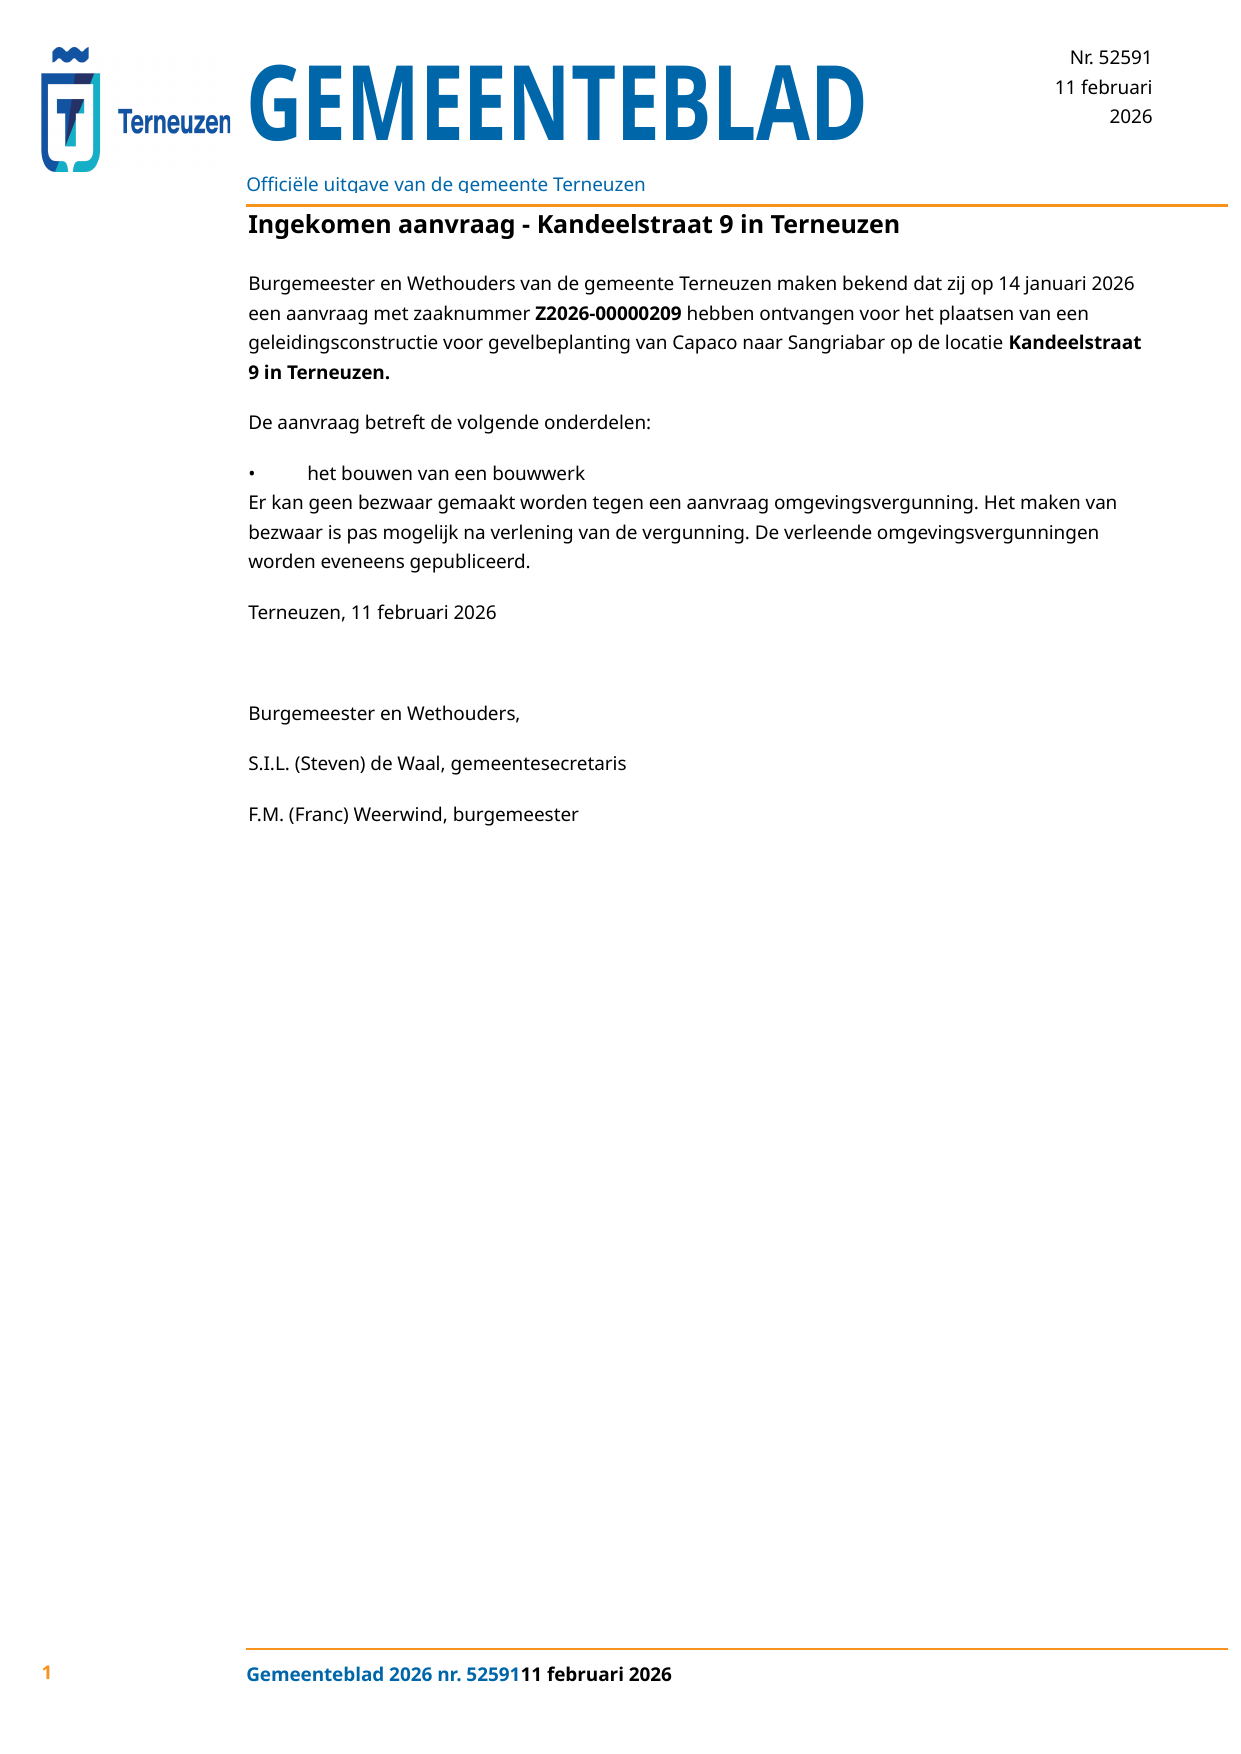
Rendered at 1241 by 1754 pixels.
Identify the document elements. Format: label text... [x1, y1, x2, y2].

text S.I.L. (Steven) de Waal, gemeentesecretaris [248, 750, 1152, 776]
text De aanvraag betreft de volgende onderdelen: [248, 409, 1152, 435]
text Burgemeester en Wethouders van de gemeente Terneuzen maken bekend dat zij op 14 januari 2026 een aanvraag met zaaknummer Z2026-00000209 hebben ontvangen voor het plaatsen van een geleidingsconstructie voor gevelbeplanting van Capaco naar Sangriabar op de locatie Kandeelstraat 9 in Terneuzen. [248, 270, 1152, 385]
picture [41, 47, 231, 172]
text Er kan geen bezwaar gemaakt worden tegen een aanvraag omgevingsvergunning. Het maken van bezwaar is pas mogelijk na verlening van de vergunning. De verleende omgevingsvergunningen worden eveneens gepubliceerd. [248, 489, 1152, 574]
list het bouwen van een bouwwerk [248, 460, 1152, 486]
text Terneuzen, 11 februari 2026 [248, 599, 1152, 625]
text Ingekomen aanvraag - Kandeelstraat 9 in Terneuzen [248, 207, 1152, 241]
text Burgemeester en Wethouders, [248, 700, 1152, 726]
text F.M. (Franc) Weerwind, burgemeester [248, 801, 1152, 826]
